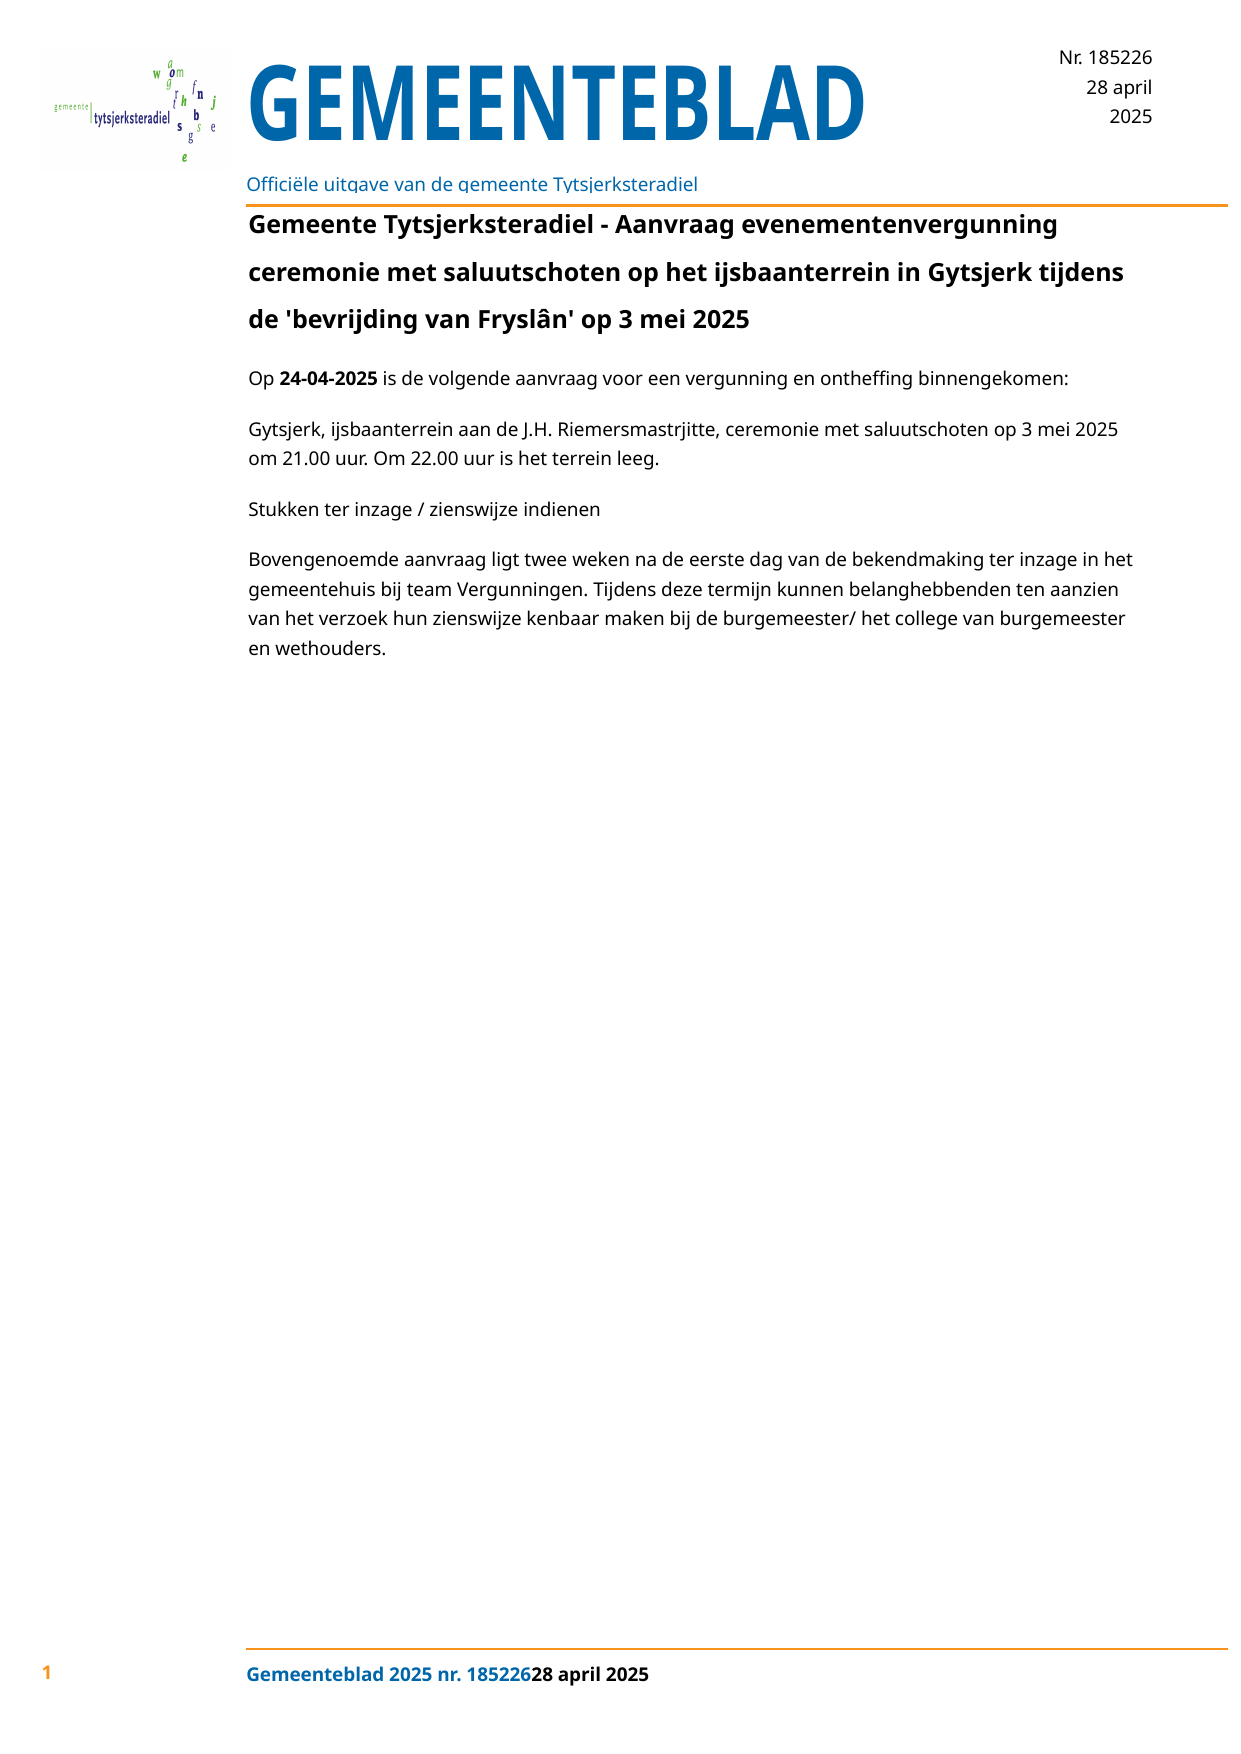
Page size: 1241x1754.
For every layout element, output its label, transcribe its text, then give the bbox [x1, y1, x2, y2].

text Bovengenoemde aanvraag ligt twee weken na de eerste dag van de bekendmaking ter inzage in het gemeentehuis bij team Vergunningen. Tijdens deze termijn kunnen belanghebbenden ten aanzien van het verzoek hun zienswijze kenbaar maken bij de burgemeester/ het college van burgemeester en wethouders. [248, 546, 1152, 661]
picture [41, 47, 231, 172]
text Gemeente Tytsjerksteradiel - Aanvraag evenementenvergunning ceremonie met saluutschoten op het ijsbaanterrein in Gytsjerk tijdens de 'bevrijding van Fryslân' op 3 mei 2025 [248, 207, 1152, 336]
text Stukken ter inzage / zienswijze indienen [248, 496, 1152, 522]
text Op 24-04-2025 is de volgende aanvraag voor een vergunning en ontheffing binnengekomen: [248, 366, 1152, 391]
text Gytsjerk, ijsbaanterrein aan de J.H. Riemersmastrjitte, ceremonie met saluutschoten op 3 mei 2025 om 21.00 uur. Om 22.00 uur is het terrein leeg. [248, 416, 1152, 471]
